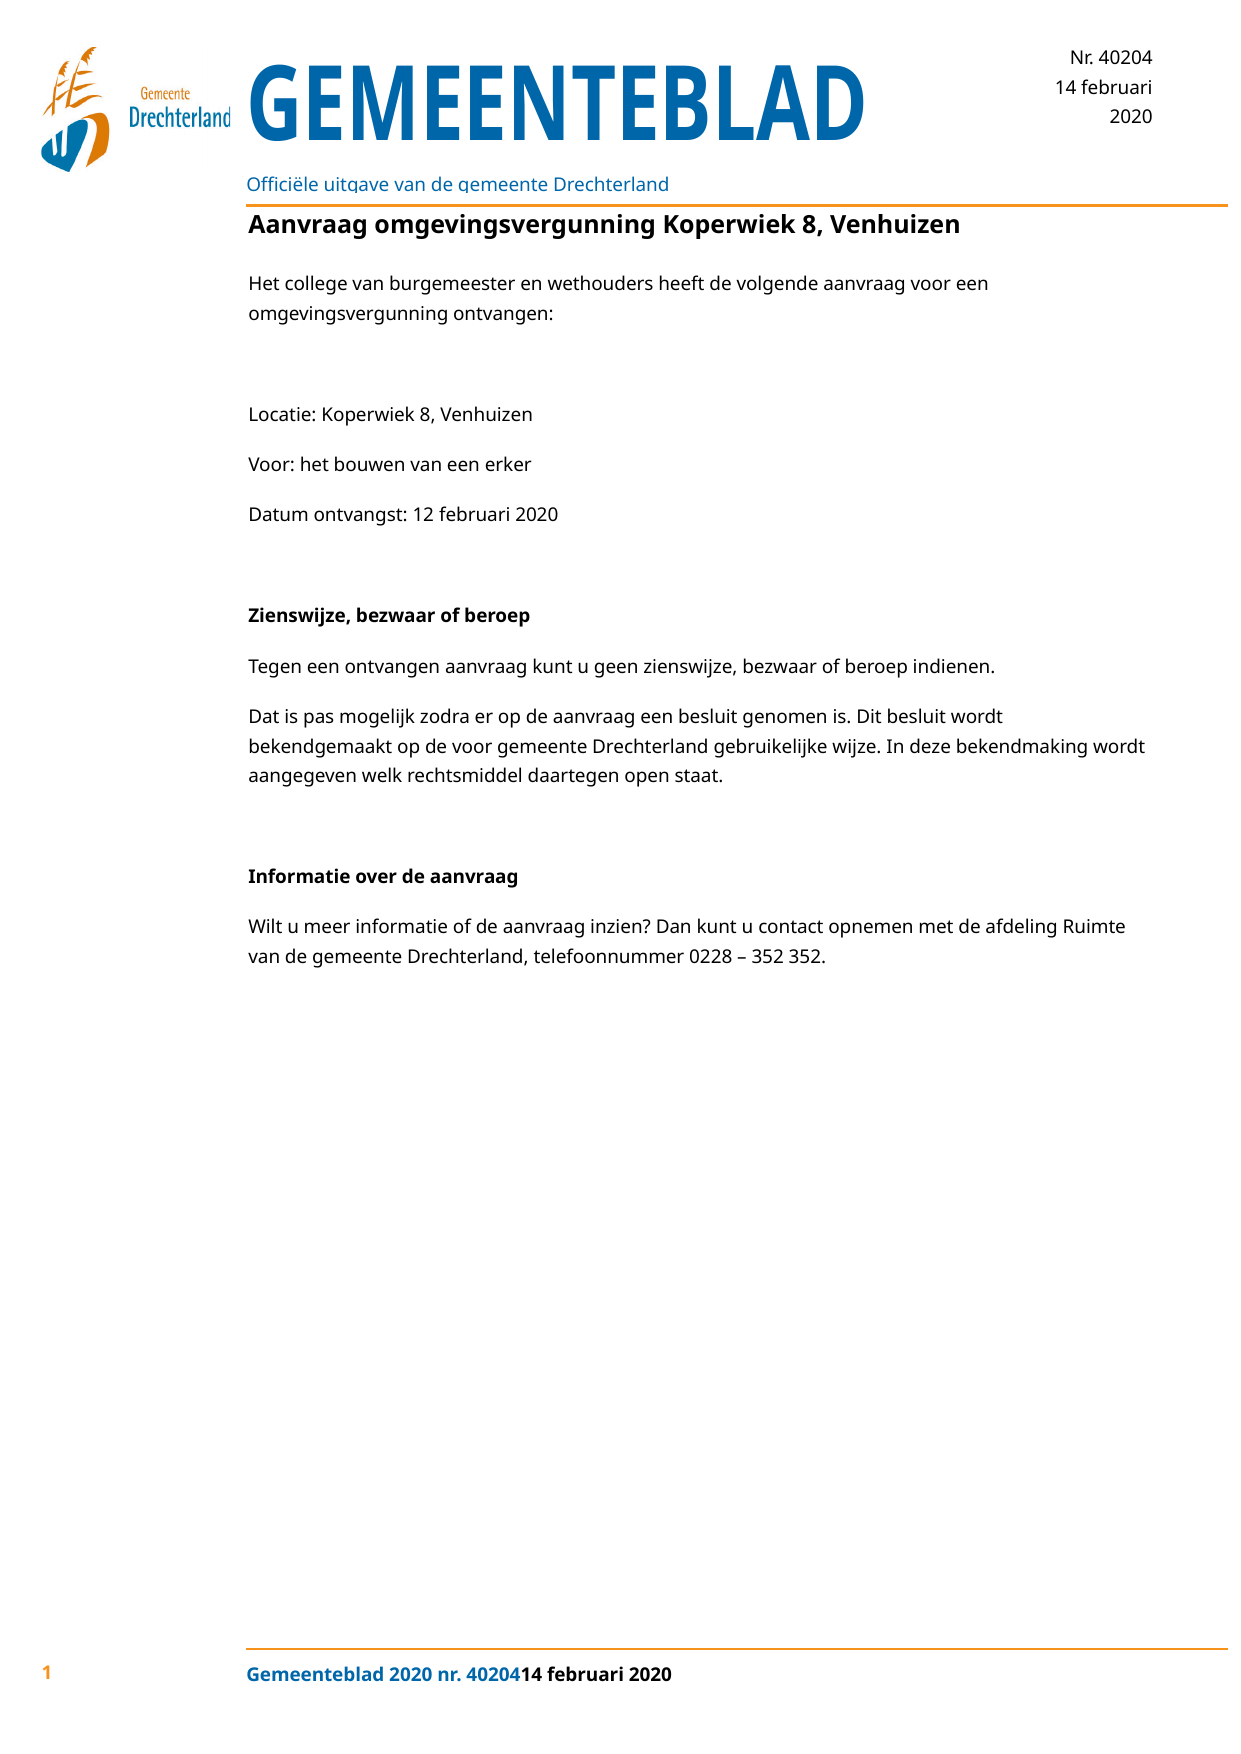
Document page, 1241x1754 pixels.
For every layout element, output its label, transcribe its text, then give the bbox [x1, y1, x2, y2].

text Voor: het bouwen van een erker [248, 451, 1152, 477]
text Informatie over de aanvraag [248, 863, 1152, 889]
text Aanvraag omgevingsvergunning Koperwiek 8, Venhuizen [248, 207, 1152, 241]
text Datum ontvangst: 12 februari 2020 [248, 502, 1152, 527]
picture [41, 47, 231, 172]
text Zienswijze, bezwaar of beroep [248, 602, 1152, 628]
picture [41, 158, 64, 172]
text Wilt u meer informatie of de aanvraag inzien? Dan kunt u contact opnemen met de afdeling Ruimte van de gemeente Drechterland, telefoonnummer 0228 – 352 352. [248, 914, 1152, 969]
text Tegen een ontvangen aanvraag kunt u geen zienswijze, bezwaar of beroep indienen. [248, 653, 1152, 678]
text Locatie: Koperwiek 8, Venhuizen [248, 401, 1152, 426]
text Dat is pas mogelijk zodra er op de aanvraag een besluit genomen is. Dit besluit wordt bekendgemaakt op de voor gemeente Drechterland gebruikelijke wijze. In deze bekendmaking wordt aangegeven welk rechtsmiddel daartegen open staat. [248, 703, 1152, 788]
picture [226, 115, 231, 124]
text Het college van burgemeester en wethouders heeft de volgende aanvraag voor een omgevingsvergunning ontvangen: [248, 270, 1152, 326]
